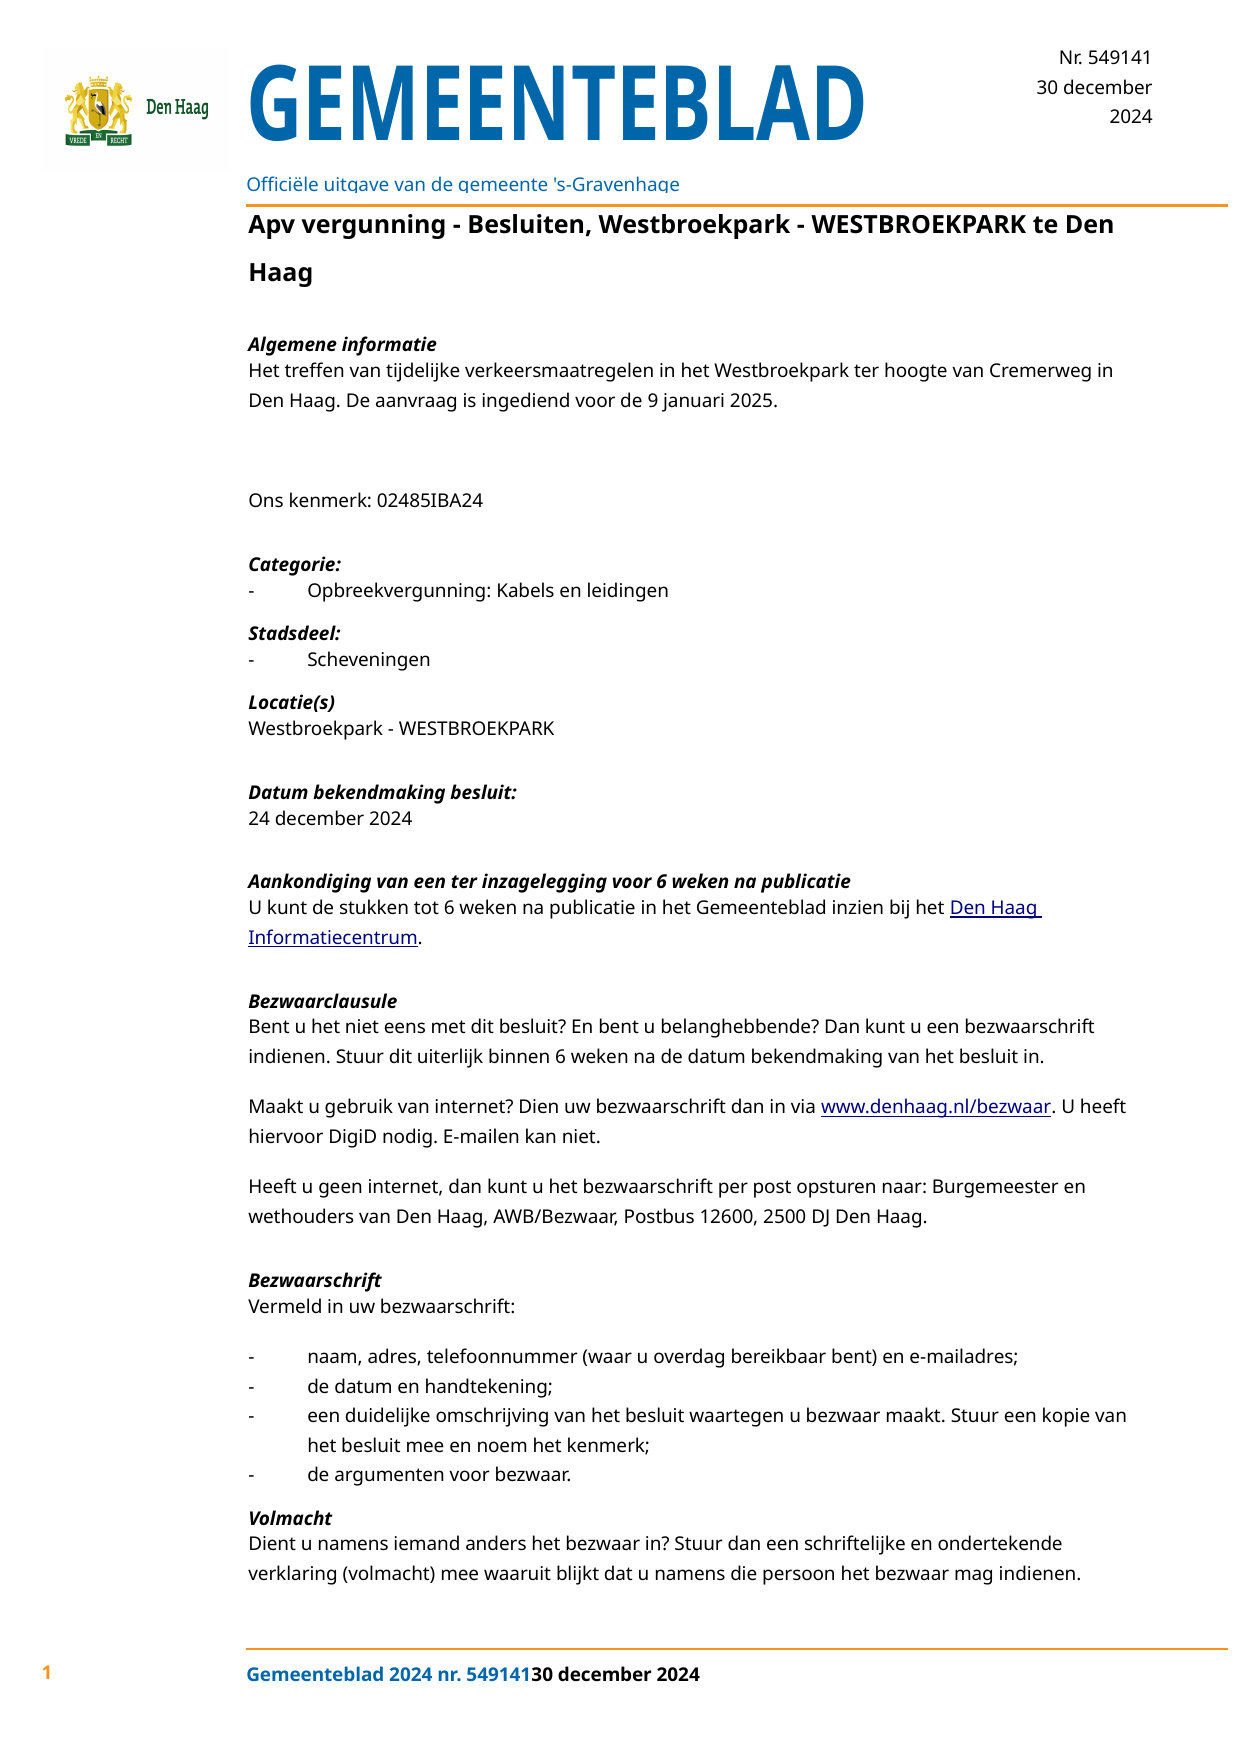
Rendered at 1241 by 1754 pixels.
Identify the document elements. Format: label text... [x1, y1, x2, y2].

text Stadsdeel: [248, 620, 1152, 646]
text Bezwaarclausule [248, 988, 1152, 1014]
list naam, adres, telefoonnummer (waar u overdag bereikbaar bent) en e-mailadres; [248, 1343, 1152, 1369]
text Algemene informatie [248, 331, 1152, 357]
text Vermeld in uw bezwaarschrift: [248, 1293, 1152, 1319]
text Volmacht [248, 1505, 1152, 1531]
text 24 december 2024 [248, 805, 1152, 830]
list de argumenten voor bezwaar. [248, 1462, 1152, 1487]
list de datum en handtekening; [248, 1373, 1152, 1399]
text Westbroekpark - WESTBROEKPARK [248, 715, 1152, 741]
text Aankondiging van een ter inzagelegging voor 6 weken na publicatie [248, 869, 1152, 894]
text Apv vergunning - Besluiten, Westbroekpark - WESTBROEKPARK te Den Haag [248, 207, 1152, 288]
text Heeft u geen internet, dan kunt u het bezwaarschrift per post opsturen naar: Burgemeester en wethouders van Den Haag, AWB/Bezwaar, Postbus 12600, 2500 DJ Den Haag. [248, 1174, 1152, 1229]
list Opbreekvergunning: Kabels en leidingen [248, 577, 1152, 603]
text Het treffen van tijdelijke verkeersmaatregelen in het Westbroekpark ter hoogte van Cremerweg in Den Haag. De aanvraag is ingediend voor de 9 januari 2025. [248, 357, 1152, 412]
text Dient u namens iemand anders het bezwaar in? Stuur dan een schriftelijke en ondertekende verklaring (volmacht) mee waaruit blijkt dat u namens die persoon het bezwaar mag indienen. [248, 1531, 1152, 1586]
picture [41, 47, 231, 172]
text Locatie(s) [248, 689, 1152, 715]
list een duidelijke omschrijving van het besluit waartegen u bezwaar maakt. Stuur een kopie van het besluit mee en noem het kenmerk; [248, 1402, 1152, 1458]
text Categorie: [248, 552, 1152, 577]
text Datum bekendmaking besluit: [248, 779, 1152, 805]
text Ons kenmerk: 02485IBA24 [248, 488, 1152, 513]
text Bezwaarschrift [248, 1267, 1152, 1293]
list Scheveningen [248, 646, 1152, 672]
text Maakt u gebruik van internet? Dien uw bezwaarschrift dan in via www.denhaag.nl/bezwaar. U heeft hiervoor DigiD nodig. E-mailen kan niet. [248, 1094, 1152, 1149]
text Bent u het niet eens met dit besluit? En bent u belanghebbende? Dan kunt u een bezwaarschrift indienen. Stuur dit uiterlijk binnen 6 weken na de datum bekendmaking van het besluit in. [248, 1014, 1152, 1069]
text U kunt de stukken tot 6 weken na publicatie in het Gemeenteblad inzien bij het Den Haag Informatiecentrum. [248, 894, 1152, 950]
